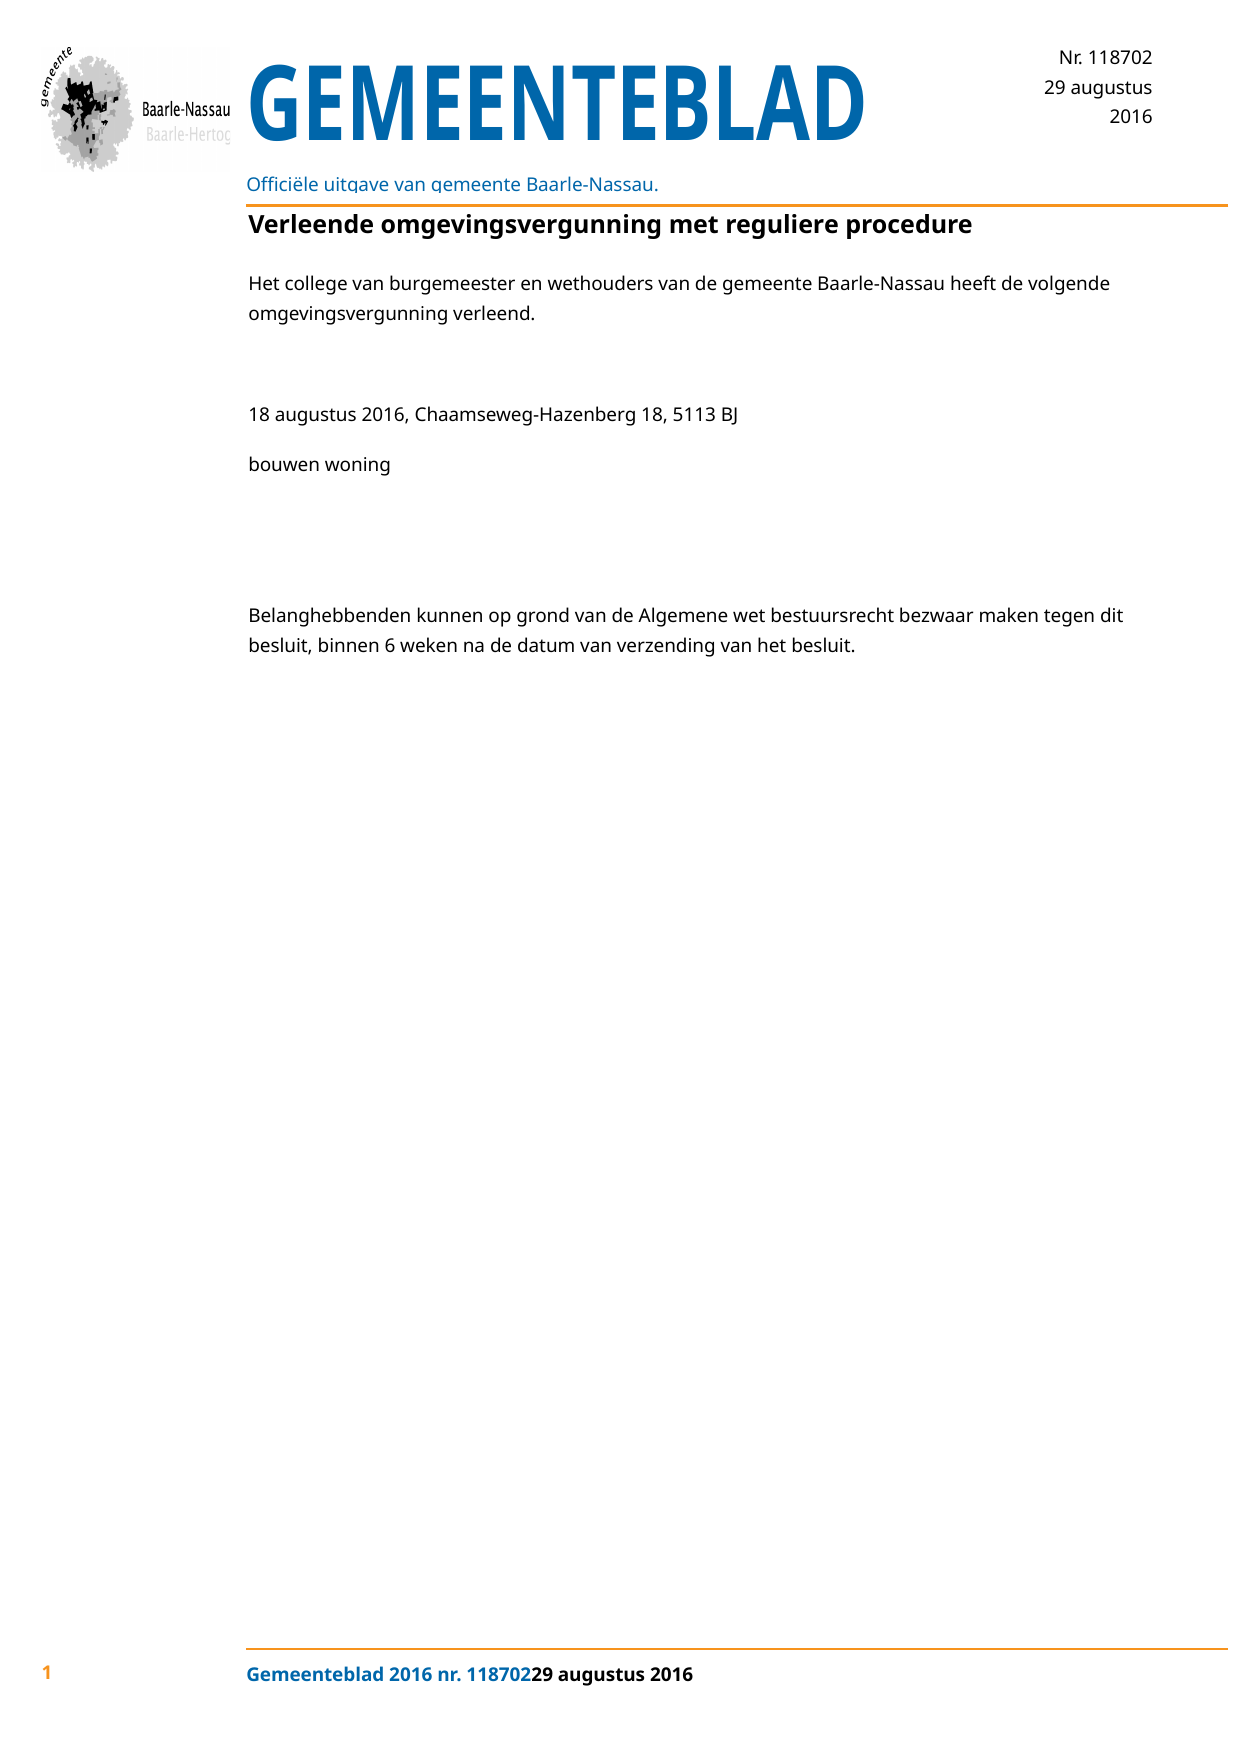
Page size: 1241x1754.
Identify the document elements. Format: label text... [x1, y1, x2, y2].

text Belanghebbenden kunnen op grond van de Algemene wet bestuursrecht bezwaar maken tegen dit besluit, binnen 6 weken na de datum van verzending van het besluit. [248, 602, 1152, 658]
text Verleende omgevingsvergunning met reguliere procedure [248, 207, 1152, 241]
text bouwen woning [248, 451, 1152, 477]
text Het college van burgemeester en wethouders van de gemeente Baarle-Nassau heeft de volgende omgevingsvergunning verleend. [248, 270, 1152, 326]
picture [41, 47, 231, 172]
text 18 augustus 2016, Chaamseweg-Hazenberg 18, 5113 BJ [248, 401, 1152, 426]
